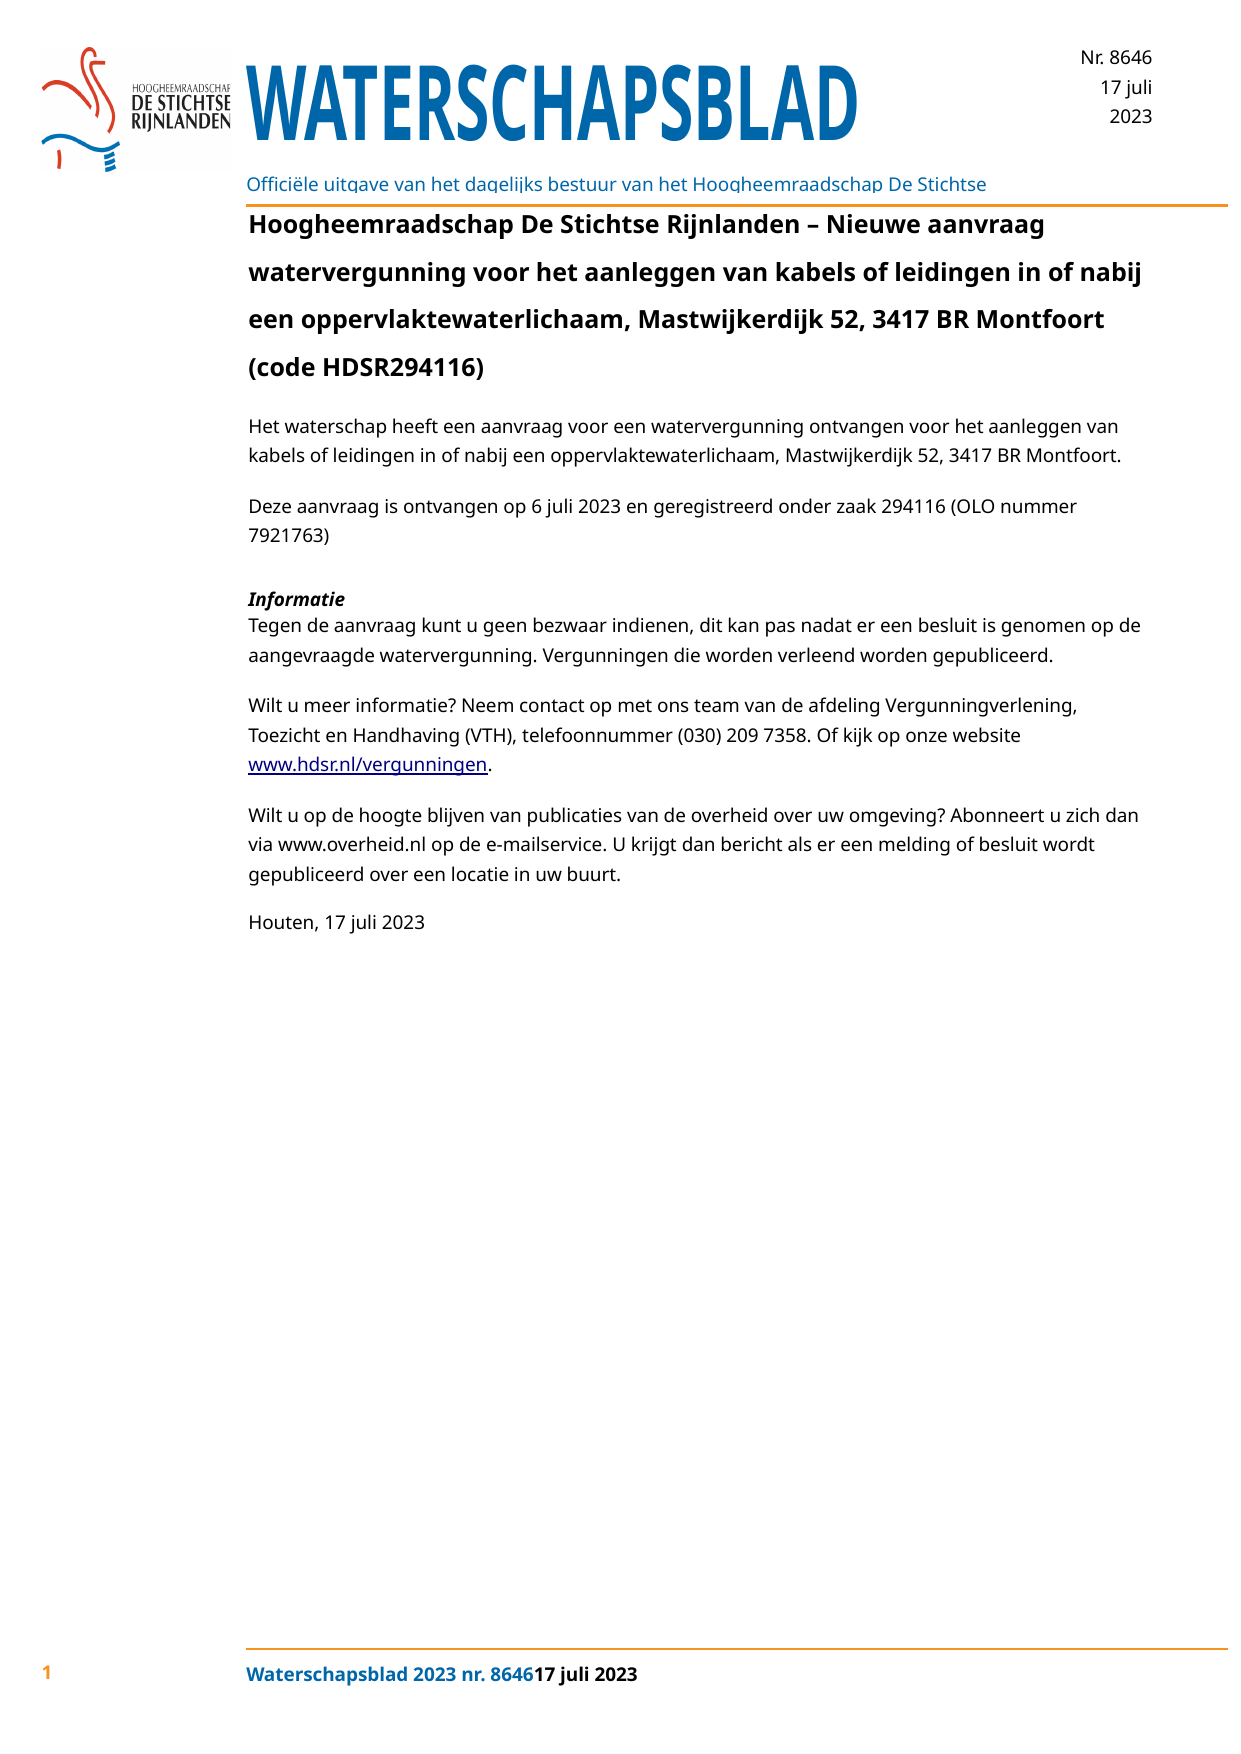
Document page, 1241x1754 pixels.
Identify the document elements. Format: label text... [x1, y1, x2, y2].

text Wilt u meer informatie? Neem contact op met ons team van de afdeling Vergunningverlening, Toezicht en Handhaving (VTH), telefoonnummer (030) 209 7358. Of kijk op onze website www.hdsr.nl/vergunningen. [248, 692, 1152, 777]
text Tegen de aanvraag kunt u geen bezwaar indienen, dit kan pas nadat er een besluit is genomen op de aangevraagde watervergunning. Vergunningen die worden verleend worden gepubliceerd. [248, 612, 1152, 668]
text Houten, 17 juli 2023 [248, 909, 1152, 935]
picture [41, 47, 231, 172]
text Deze aanvraag is ontvangen op 6 juli 2023 en geregistreerd onder zaak 294116 (OLO nummer 7921763) [248, 493, 1152, 548]
text Het waterschap heeft een aanvraag voor een watervergunning ontvangen voor het aanleggen van kabels of leidingen in of nabij een oppervlaktewaterlichaam, Mastwijkerdijk 52, 3417 BR Montfoort. [248, 413, 1152, 468]
text Informatie [248, 587, 1152, 612]
text Hoogheemraadschap De Stichtse Rijnlanden – Nieuwe aanvraag watervergunning voor het aanleggen van kabels of leidingen in of nabij een oppervlaktewaterlichaam, Mastwijkerdijk 52, 3417 BR Montfoort (code HDSR294116) [248, 207, 1152, 384]
text Wilt u op de hoogte blijven van publicaties van de overheid over uw omgeving? Abonneert u zich dan via www.overheid.nl op de e-mailservice. U krijgt dan bericht als er een melding of besluit wordt gepubliceerd over een locatie in uw buurt. [248, 802, 1152, 887]
